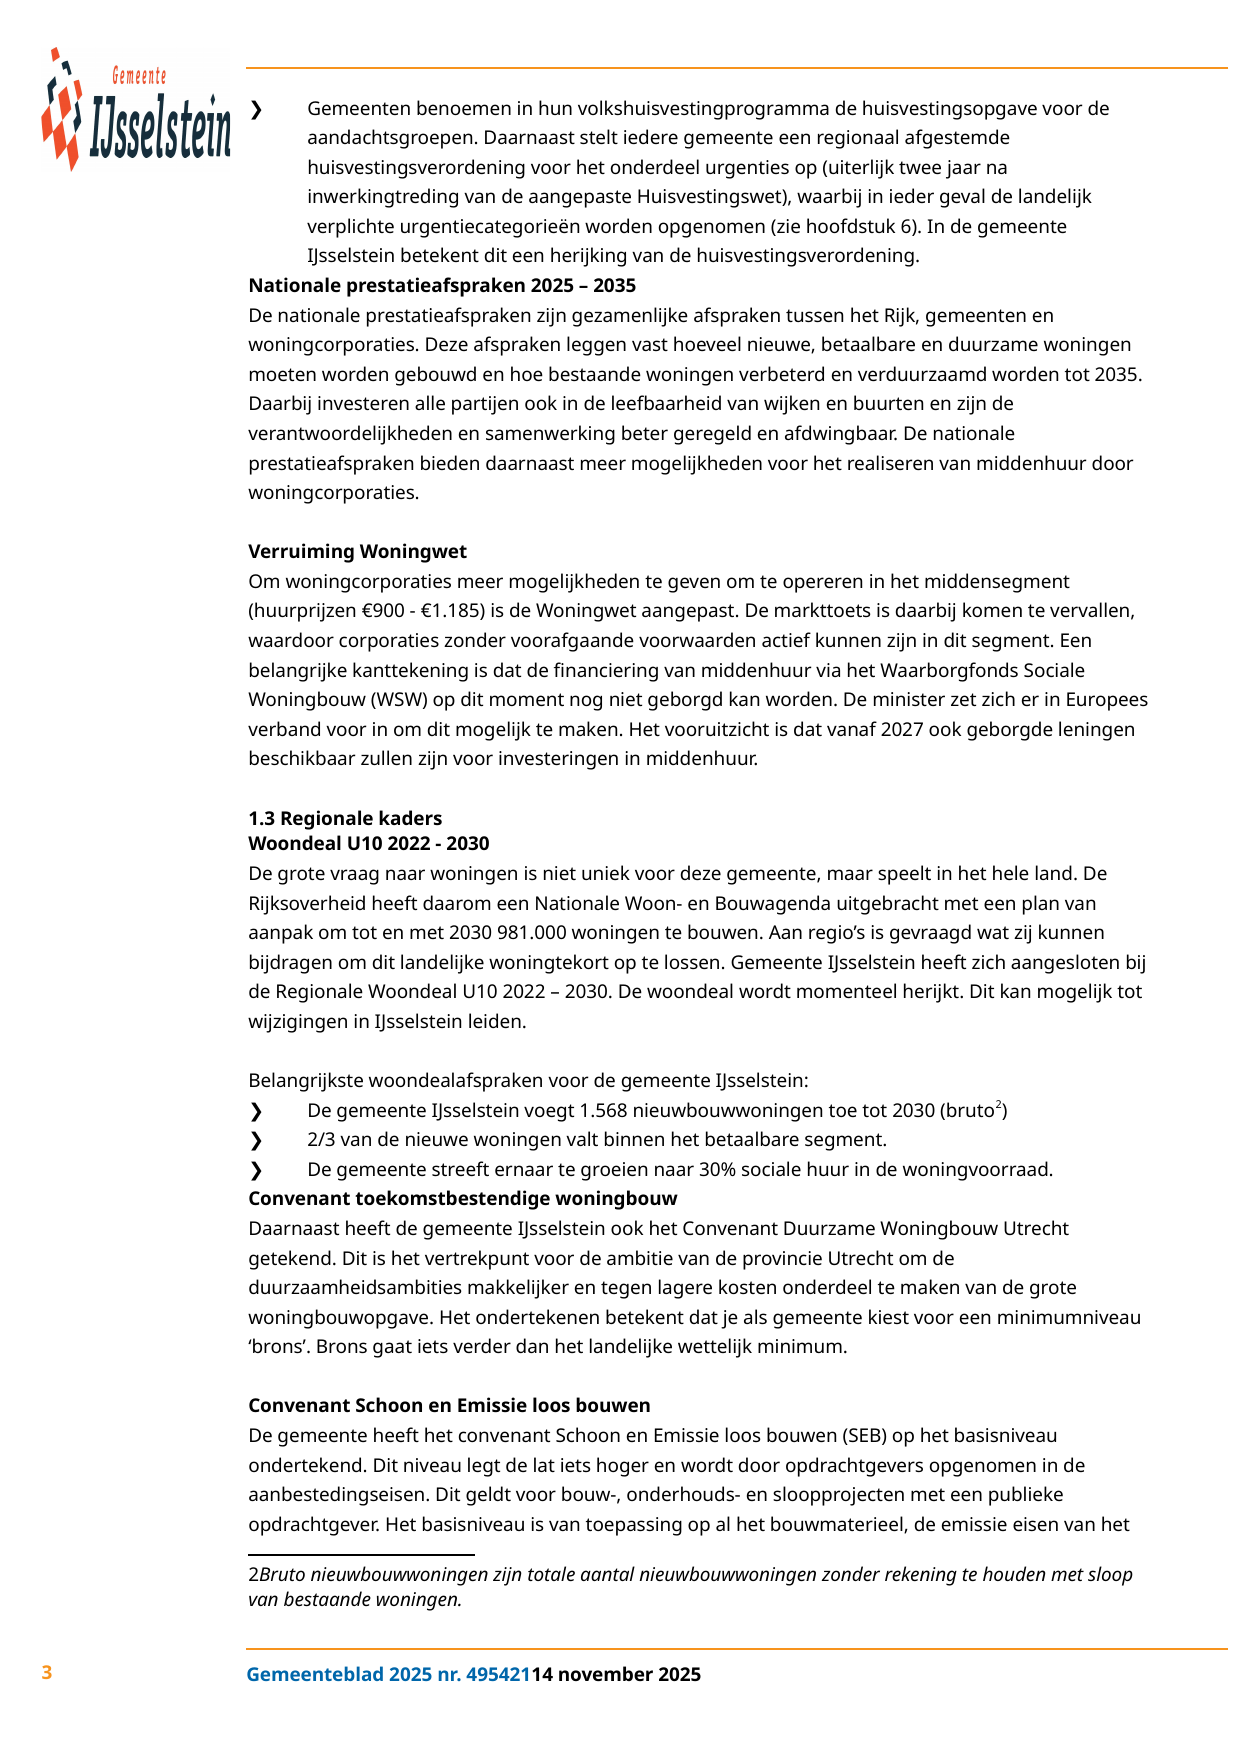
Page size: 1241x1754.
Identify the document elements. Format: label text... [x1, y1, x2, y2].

text De gemeente heeft het convenant Schoon en Emissie loos bouwen (SEB) op het basisniveau ondertekend. Dit niveau legt de lat iets hoger en wordt door opdrachtgevers opgenomen in de aanbestedingseisen. Dit geldt voor bouw-, onderhouds- en sloopprojecten met een publieke opdrachtgever. Het basisniveau is van toepassing op al het bouwmaterieel, de emissie eisen van het [248, 1422, 1152, 1537]
list De gemeente streeft ernaar te groeien naar 30% sociale huur in de woningvoorraad. [248, 1156, 1152, 1182]
list Gemeenten benoemen in hun volkshuisvestingprogramma de huisvestingsopgave voor de aandachtsgroepen. Daarnaast stelt iedere gemeente een regionaal afgestemde huisvestingsverordening voor het onderdeel urgenties op (uiterlijk twee jaar na inwerkingtreding van de aangepaste Huisvestingswet), waarbij in ieder geval de landelijk verplichte urgentiecategorieën worden opgenomen (zie hoofdstuk 6). In de gemeente IJsselstein betekent dit een herijking van de huisvestingsverordening. [248, 95, 1152, 268]
text Woondeal U10 2022 - 2030 [248, 831, 1152, 856]
text 1.3 Regionale kaders [248, 805, 1152, 831]
text De grote vraag naar woningen is niet uniek voor deze gemeente, maar speelt in het hele land. De Rijksoverheid heeft daarom een Nationale Woon- en Bouwagenda uitgebracht met een plan van aanpak om tot en met 2030 981.000 woningen te bouwen. Aan regio’s is gevraagd wat zij kunnen bijdragen om dit landelijke woningtekort op te lossen. Gemeente IJsselstein heeft zich aangesloten bij de Regionale Woondeal U10 2022 – 2030. De woondeal wordt momenteel herijkt. Dit kan mogelijk tot wijzigingen in IJsselstein leiden. [248, 860, 1152, 1034]
text Verruiming Woningwet [248, 538, 1152, 564]
list De gemeente IJsselstein voegt 1.568 nieuwbouwwoningen toe tot 2030 (bruto) [248, 1097, 1152, 1122]
text De nationale prestatieafspraken zijn gezamenlijke afspraken tussen het Rijk, gemeenten en woningcorporaties. Deze afspraken leggen vast hoeveel nieuwe, betaalbare en duurzame woningen moeten worden gebouwd en hoe bestaande woningen verbeterd en verduurzaamd worden tot 2035. Daarbij investeren alle partijen ook in de leefbaarheid van wijken en buurten en zijn de verantwoordelijkheden en samenwerking beter geregeld en afdwingbaar. De nationale prestatieafspraken bieden daarnaast meer mogelijkheden voor het realiseren van middenhuur door woningcorporaties. [248, 302, 1152, 505]
text Nationale prestatieafspraken 2025 – 2035 [248, 272, 1152, 298]
list Bruto nieuwbouwwoningen zijn totale aantal nieuwbouwwoningen zonder rekening te houden met sloop van bestaande woningen. [248, 1561, 1152, 1612]
text Belangrijkste woondealafspraken voor de gemeente IJsselstein: [248, 1067, 1152, 1093]
text Convenant Schoon en Emissie loos bouwen [248, 1393, 1152, 1418]
text Daarnaast heeft de gemeente IJsselstein ook het Convenant Duurzame Woningbouw Utrecht getekend. Dit is het vertrekpunt voor de ambitie van de provincie Utrecht om de duurzaamheidsambities makkelijker en tegen lagere kosten onderdeel te maken van de grote woningbouwopgave. Het ondertekenen betekent dat je als gemeente kiest voor een minimumniveau ‘brons’. Brons gaat iets verder dan het landelijke wettelijk minimum. [248, 1215, 1152, 1359]
picture [41, 47, 231, 172]
text Convenant toekomstbestendige woningbouw [248, 1186, 1152, 1211]
list 2/3 van de nieuwe woningen valt binnen het betaalbare segment. [248, 1126, 1152, 1152]
text Om woningcorporaties meer mogelijkheden te geven om te opereren in het middensegment (huurprijzen €900 - €1.185) is de Woningwet aangepast. De markttoets is daarbij komen te vervallen, waardoor corporaties zonder voorafgaande voorwaarden actief kunnen zijn in dit segment. Een belangrijke kanttekening is dat de financiering van middenhuur via het Waarborgfonds Sociale Woningbouw (WSW) op dit moment nog niet geborgd kan worden. De minister zet zich er in Europees verband voor in om dit mogelijk te maken. Het vooruitzicht is dat vanaf 2027 ook geborgde leningen beschikbaar zullen zijn voor investeringen in middenhuur. [248, 568, 1152, 771]
